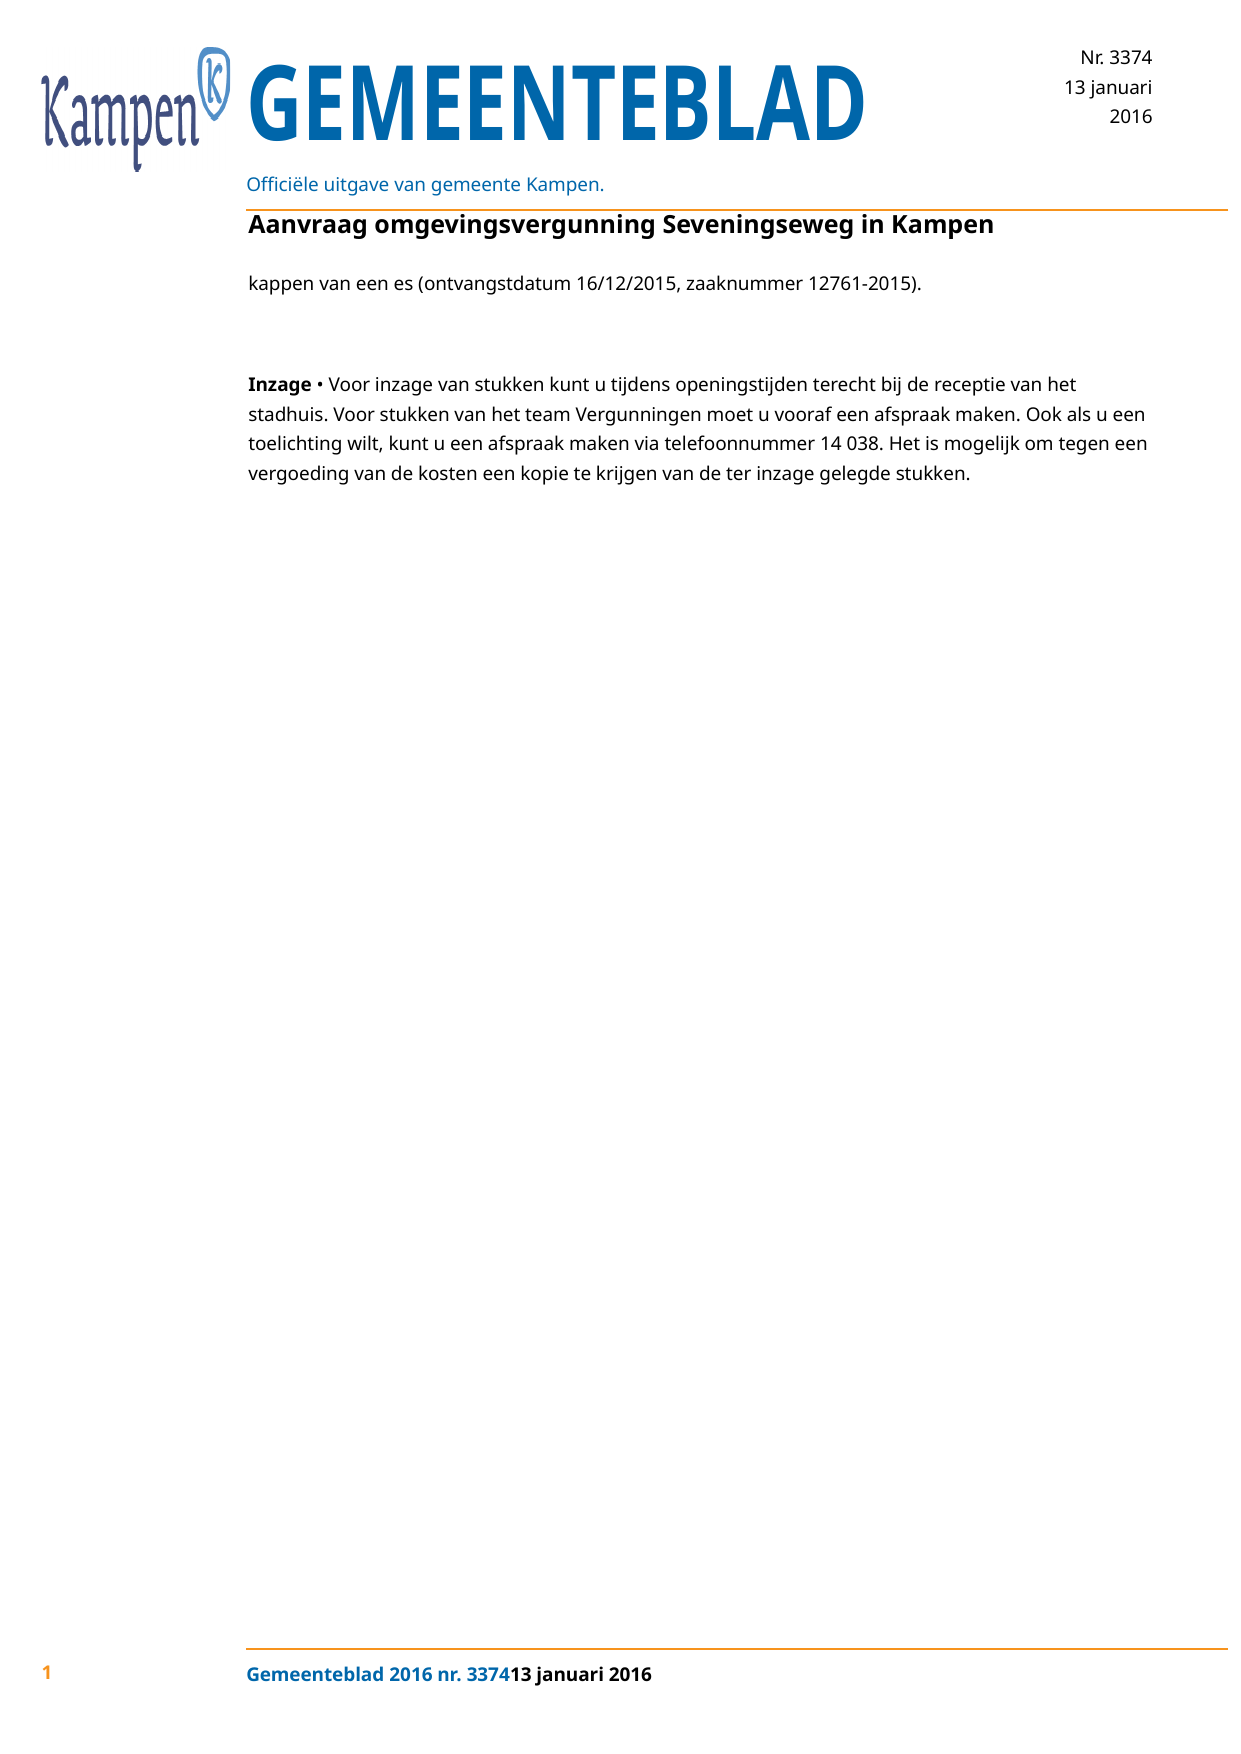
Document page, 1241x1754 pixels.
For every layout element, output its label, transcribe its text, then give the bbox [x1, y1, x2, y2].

picture [41, 47, 231, 172]
text Aanvraag omgevingsvergunning Seveningseweg in Kampen [248, 211, 1152, 241]
text Inzage • Voor inzage van stukken kunt u tijdens openingstijden terecht bij de receptie van het stadhuis. Voor stukken van het team Vergunningen moet u vooraf een afspraak maken. Ook als u een toelichting wilt, kunt u een afspraak maken via telefoonnummer 14 038. Het is mogelijk om tegen een vergoeding van de kosten een kopie te krijgen van de ter inzage gelegde stukken. [248, 371, 1152, 486]
text kappen van een es (ontvangstdatum 16/12/2015, zaaknummer 12761-2015). [248, 270, 1152, 296]
